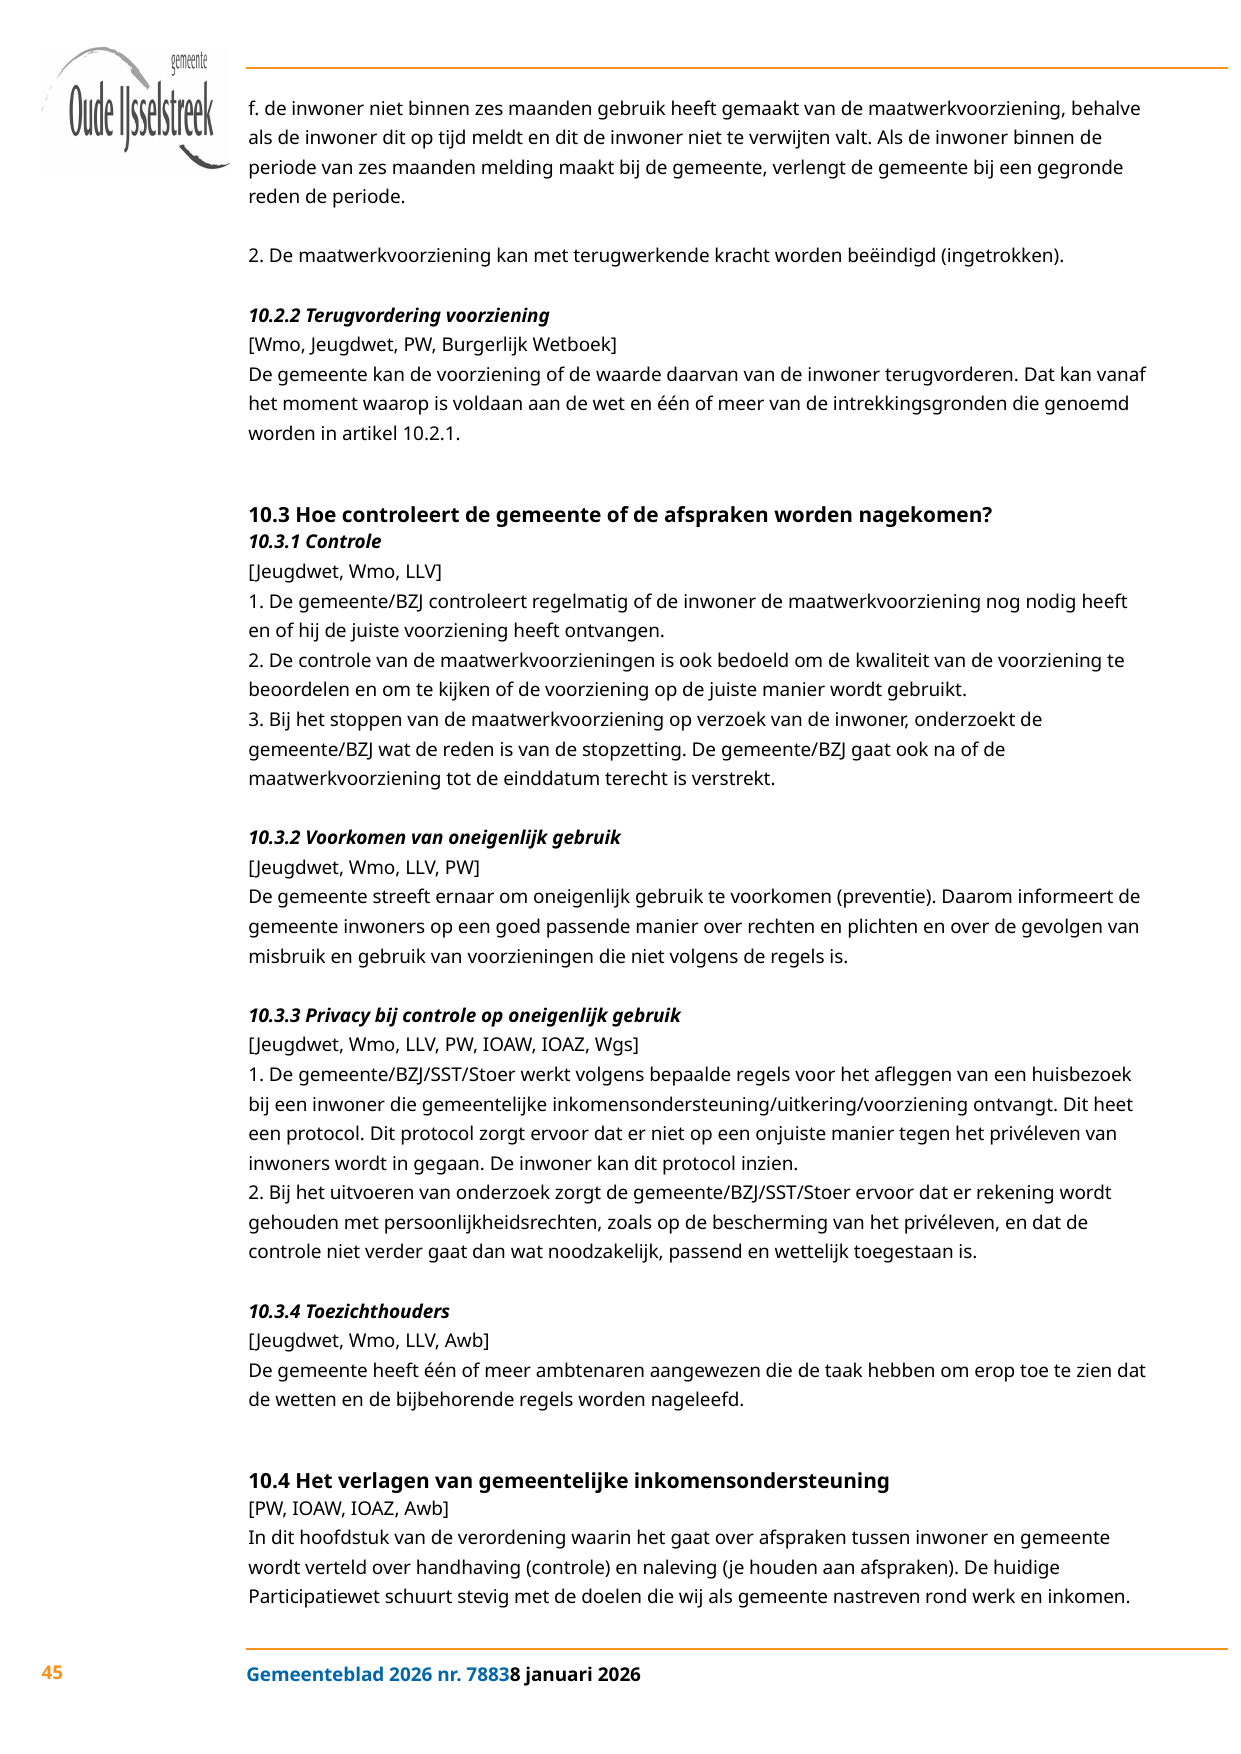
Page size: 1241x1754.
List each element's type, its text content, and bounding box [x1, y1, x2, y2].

text [Jeugdwet, Wmo, LLV, PW] [248, 854, 1152, 880]
text [Jeugdwet, Wmo, LLV, PW, IOAW, IOAZ, Wgs] [248, 1032, 1152, 1057]
text 10.3 Hoe controleert de gemeente of de afspraken worden nagekomen? [248, 500, 1152, 529]
text 10.4 Het verlagen van gemeentelijke inkomensondersteuning [248, 1467, 1152, 1495]
text f. de inwoner niet binnen zes maanden gebruik heeft gemaakt van de maatwerkvoorziening, behalve als de inwoner dit op tijd meldt en dit de inwoner niet te verwijten valt. Als de inwoner binnen de periode van zes maanden melding maakt bij de gemeente, verlengt de gemeente bij een gegronde reden de periode. [248, 95, 1152, 209]
text 10.3.3 Privacy bij controle op oneigenlijk gebruik [248, 1002, 1152, 1028]
text In dit hoofdstuk van de verordening waarin het gaat over afspraken tussen inwoner en gemeente wordt verteld over handhaving (controle) en naleving (je houden aan afspraken). De huidige Participatiewet schuurt stevig met de doelen die wij als gemeente nastreven rond werk en inkomen. [248, 1524, 1152, 1609]
picture [41, 47, 231, 172]
text 3. Bij het stoppen van de maatwerkvoorziening op verzoek van de inwoner, onderzoekt de gemeente/BZJ wat de reden is van de stopzetting. De gemeente/BZJ gaat ook na of de maatwerkvoorziening tot de einddatum terecht is verstrekt. [248, 706, 1152, 791]
text 10.3.2 Voorkomen van oneigenlijk gebruik [248, 824, 1152, 850]
text 2. De controle van de maatwerkvoorzieningen is ook bedoeld om de kwaliteit van de voorziening te beoordelen en om te kijken of de voorziening op de juiste manier wordt gebruikt. [248, 647, 1152, 702]
text De gemeente heeft één of meer ambtenaren aangewezen die de taak hebben om erop toe te zien dat de wetten en de bijbehorende regels worden nageleefd. [248, 1357, 1152, 1412]
text [PW, IOAW, IOAZ, Awb] [248, 1495, 1152, 1521]
text [Wmo, Jeugdwet, PW, Burgerlijk Wetboek] [248, 331, 1152, 357]
text De gemeente kan de voorziening of de waarde daarvan van de inwoner terugvorderen. Dat kan vanaf het moment waarop is voldaan aan de wet en één of meer van de intrekkingsgronden die genoemd worden in artikel 10.2.1. [248, 361, 1152, 446]
text 10.3.1 Controle [248, 529, 1152, 554]
text 10.2.2 Terugvordering voorziening [248, 302, 1152, 328]
text [Jeugdwet, Wmo, LLV, Awb] [248, 1327, 1152, 1353]
text 2. Bij het uitvoeren van onderzoek zorgt de gemeente/BZJ/SST/Stoer ervoor dat er rekening wordt gehouden met persoonlijkheidsrechten, zoals op de bescherming van het privéleven, en dat de controle niet verder gaat dan wat noodzakelijk, passend en wettelijk toegestaan is. [248, 1179, 1152, 1264]
text [Jeugdwet, Wmo, LLV] [248, 558, 1152, 584]
text 2. De maatwerkvoorziening kan met terugwerkende kracht worden beëindigd (ingetrokken). [248, 243, 1152, 268]
text 10.3.4 Toezichthouders [248, 1298, 1152, 1323]
text 1. De gemeente/BZJ/SST/Stoer werkt volgens bepaalde regels voor het afleggen van een huisbezoek bij een inwoner die gemeentelijke inkomensondersteuning/uitkering/voorziening ontvangt. Dit heet een protocol. Dit protocol zorgt ervoor dat er niet op een onjuiste manier tegen het privéleven van inwoners wordt in gegaan. De inwoner kan dit protocol inzien. [248, 1061, 1152, 1176]
text De gemeente streeft ernaar om oneigenlijk gebruik te voorkomen (preventie). Daarom informeert de gemeente inwoners op een goed passende manier over rechten en plichten en over de gevolgen van misbruik en gebruik van voorzieningen die niet volgens de regels is. [248, 884, 1152, 968]
text 1. De gemeente/BZJ controleert regelmatig of de inwoner de maatwerkvoorziening nog nodig heeft en of hij de juiste voorziening heeft ontvangen. [248, 588, 1152, 643]
